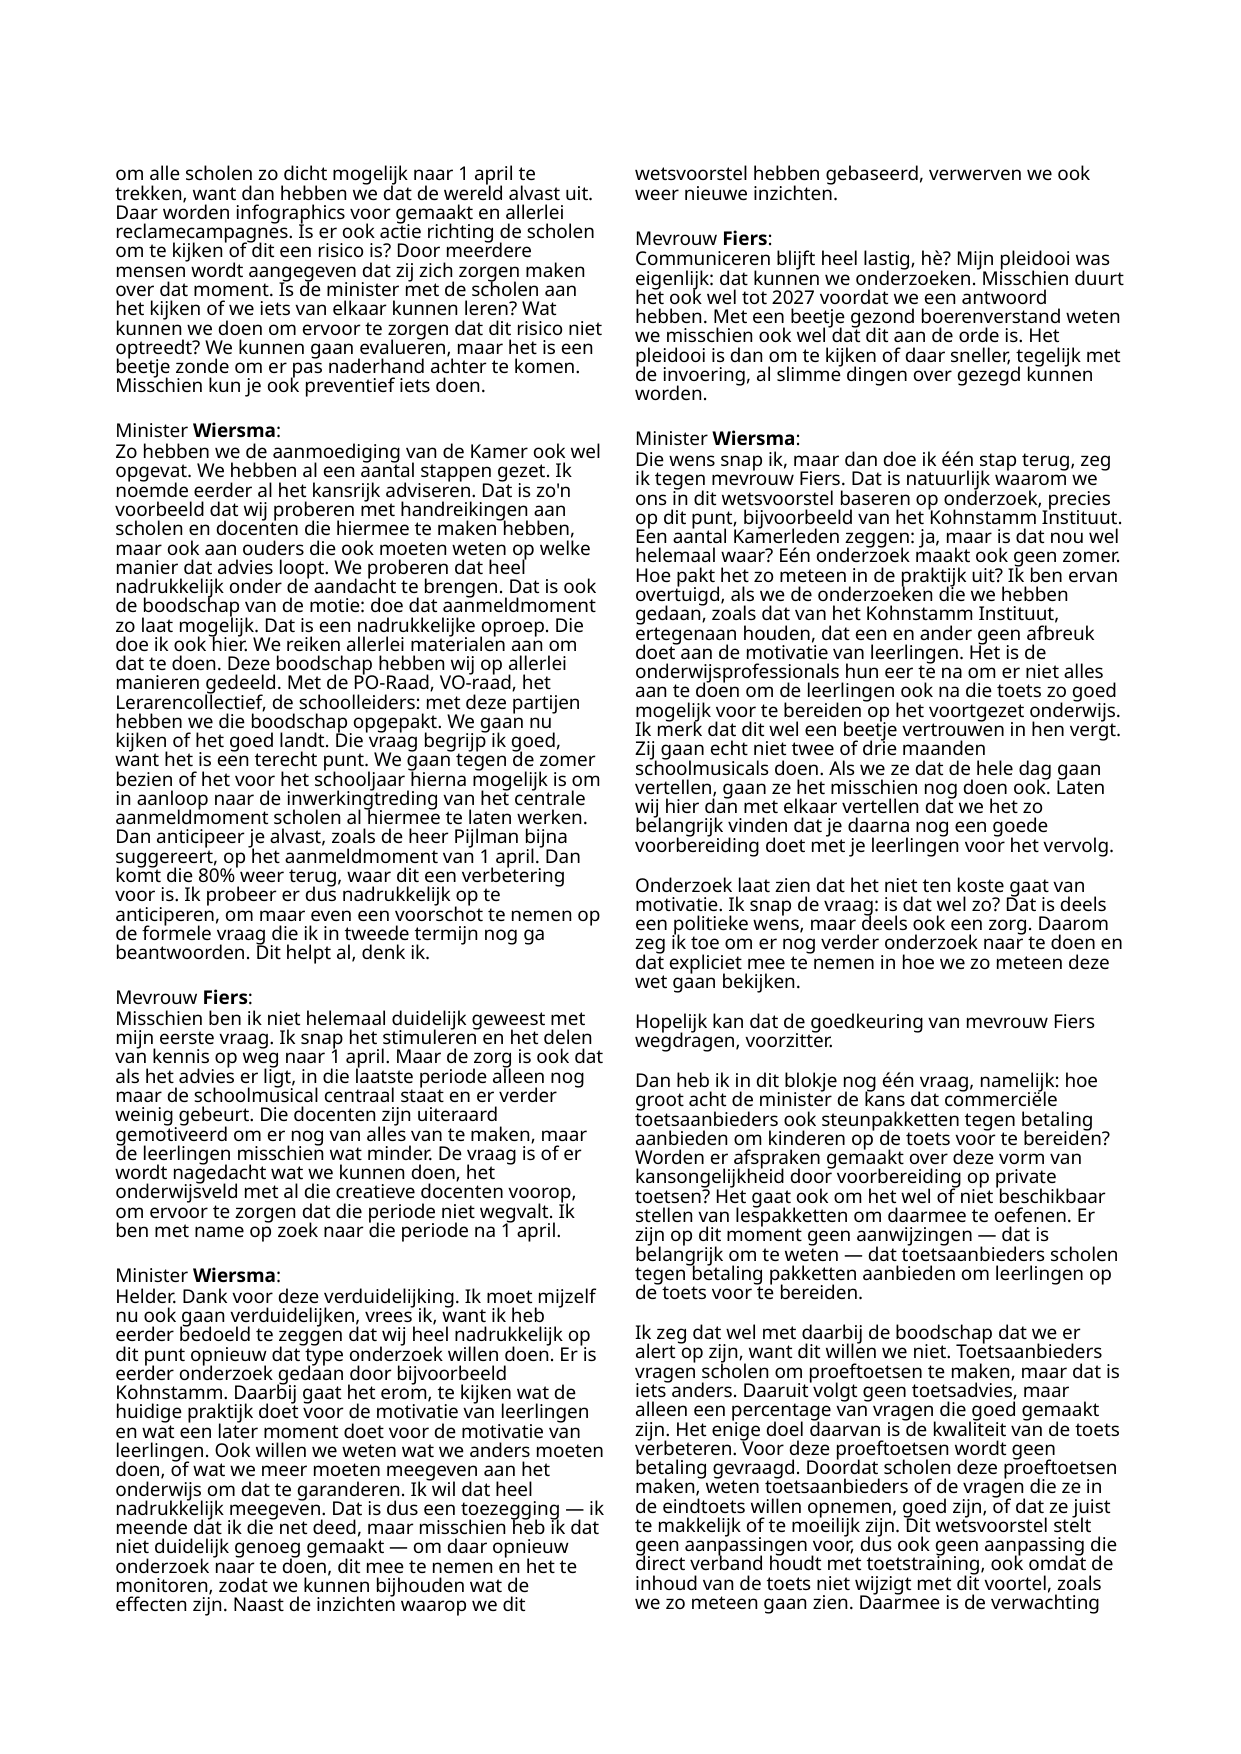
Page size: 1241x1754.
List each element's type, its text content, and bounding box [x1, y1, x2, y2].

text Minister Wiersma: [115, 1262, 605, 1288]
text Hopelijk kan dat de goedkeuring van mevrouw Fiers wegdragen, voorzitter. [635, 1013, 1125, 1051]
text Die wens snap ik, maar dan doe ik één stap terug, zeg ik tegen mevrouw Fiers. Dat is natuurlijk waarom we ons in dit wetsvoorstel baseren op onderzoek, precies op dit punt, bijvoorbeeld van het Kohnstamm Instituut. Een aantal Kamerleden zeggen: ja, maar is dat nou wel helemaal waar? Eén onderzoek maakt ook geen zomer. Hoe pakt het zo meteen in de praktijk uit? Ik ben ervan overtuigd, als we de onderzoeken die we hebben gedaan, zoals dat van het Kohnstamm Instituut, ertegenaan houden, dat een en ander geen afbreuk doet aan de motivatie van leerlingen. Het is de onderwijsprofessionals hun eer te na om er niet alles aan te doen om de leerlingen ook na die toets zo goed mogelijk voor te bereiden op het voortgezet onderwijs. Ik merk dat dit wel een beetje vertrouwen in hen vergt. Zij gaan echt niet twee of drie maanden schoolmusicals doen. Als we ze dat de hele dag gaan vertellen, gaan ze het misschien nog doen ook. Laten wij hier dan met elkaar vertellen dat we het zo belangrijk vinden dat je daarna nog een goede voorbereiding doet met je leerlingen voor het vervolg. [635, 451, 1125, 856]
text Misschien ben ik niet helemaal duidelijk geweest met mijn eerste vraag. Ik snap het stimuleren en het delen van kennis op weg naar 1 april. Maar de zorg is ook dat als het advies er ligt, in die laatste periode alleen nog maar de schoolmusical centraal staat en er verder weinig gebeurt. Die docenten zijn uiteraard gemotiveerd om er nog van alles van te maken, maar de leerlingen misschien wat minder. De vraag is of er wordt nagedacht wat we kunnen doen, het onderwijsveld met al die creatieve docenten voorop, om ervoor te zorgen dat die periode niet wegvalt. Ik ben met name op zoek naar die periode na 1 april. [115, 1010, 605, 1241]
text om alle scholen zo dicht mogelijk naar 1 april te trekken, want dan hebben we dat de wereld alvast uit. Daar worden infographics voor gemaakt en allerlei reclamecampagnes. Is er ook actie richting de scholen om te kijken of dit een risico is? Door meerdere mensen wordt aangegeven dat zij zich zorgen maken over dat moment. Is de minister met de scholen aan het kijken of we iets van elkaar kunnen leren? Wat kunnen we doen om ervoor te zorgen dat dit risico niet optreedt? We kunnen gaan evalueren, maar het is een beetje zonde om er pas naderhand achter te komen. Misschien kun je ook preventief iets doen. [115, 165, 605, 397]
text Mevrouw Fiers: [115, 984, 605, 1010]
text Onderzoek laat zien dat het niet ten koste gaat van motivatie. Ik snap de vraag: is dat wel zo? Dat is deels een politieke wens, maar deels ook een zorg. Daarom zeg ik toe om er nog verder onderzoek naar te doen en dat expliciet mee te nemen in hoe we zo meteen deze wet gaan bekijken. [635, 877, 1125, 992]
text Minister Wiersma: [115, 417, 605, 443]
text Communiceren blijft heel lastig, hè? Mijn pleidooi was eigenlijk: dat kunnen we onderzoeken. Misschien duurt het ook wel tot 2027 voordat we een antwoord hebben. Met een beetje gezond boerenverstand weten we misschien ook wel dat dit aan de orde is. Het pleidooi is dan om te kijken of daar sneller, tegelijk met de invoering, al slimme dingen over gezegd kunnen worden. [635, 250, 1125, 404]
text Dan heb ik in dit blokje nog één vraag, namelijk: hoe groot acht de minister de kans dat commerciële toetsaanbieders ook steunpakketten tegen betaling aanbieden om kinderen op de toets voor te bereiden? Worden er afspraken gemaakt over deze vorm van kansongelijkheid door voorbereiding op private toetsen? Het gaat ook om het wel of niet beschikbaar stellen van lespakketten om daarmee te oefenen. Er zijn op dit moment geen aanwijzingen — dat is belangrijk om te weten — dat toetsaanbieders scholen tegen betaling pakketten aanbieden om leerlingen op de toets voor te bereiden. [635, 1072, 1125, 1303]
text Zo hebben we de aanmoediging van de Kamer ook wel opgevat. We hebben al een aantal stappen gezet. Ik noemde eerder al het kansrijk adviseren. Dat is zo'n voorbeeld dat wij proberen met handreikingen aan scholen en docenten die hiermee te maken hebben, maar ook aan ouders die ook moeten weten op welke manier dat advies loopt. We proberen dat heel nadrukkelijk onder de aandacht te brengen. Dat is ook de boodschap van de motie: doe dat aanmeldmoment zo laat mogelijk. Dat is een nadrukkelijke oproep. Die doe ik ook hier. We reiken allerlei materialen aan om dat te doen. Deze boodschap hebben wij op allerlei manieren gedeeld. Met de PO-Raad, VO-raad, het Lerarencollectief, de schoolleiders: met deze partijen hebben we die boodschap opgepakt. We gaan nu kijken of het goed landt. Die vraag begrijp ik goed, want het is een terecht punt. We gaan tegen de zomer bezien of het voor het schooljaar hierna mogelijk is om in aanloop naar de inwerkingtreding van het centrale aanmeldmoment scholen al hiermee te laten werken. Dan anticipeer je alvast, zoals de heer Pijlman bijna suggereert, op het aanmeldmoment van 1 april. Dan komt die 80% weer terug, waar dit een verbetering voor is. Ik probeer er dus nadrukkelijk op te anticiperen, om maar even een voorschot te nemen op de formele vraag die ik in tweede termijn nog ga beantwoorden. Dit helpt al, denk ik. [115, 443, 605, 963]
text Helder. Dank voor deze verduidelijking. Ik moet mijzelf nu ook gaan verduidelijken, vrees ik, want ik heb eerder bedoeld te zeggen dat wij heel nadrukkelijk op dit punt opnieuw dat type onderzoek willen doen. Er is eerder onderzoek gedaan door bijvoorbeeld Kohnstamm. Daarbij gaat het erom, te kijken wat de huidige praktijk doet voor de motivatie van leerlingen en wat een later moment doet voor de motivatie van leerlingen. Ook willen we weten wat we anders moeten doen, of wat we meer moeten meegeven aan het onderwijs om dat te garanderen. Ik wil dat heel nadrukkelijk meegeven. Dat is dus een toezegging — ik meende dat ik die net deed, maar misschien heb ik dat niet duidelijk genoeg gemaakt — om daar opnieuw onderzoek naar te doen, dit mee te nemen en het te monitoren, zodat we kunnen bijhouden wat de effecten zijn. Naast de inzichten waarop we dit [115, 1288, 605, 1615]
text Mevrouw Fiers: [635, 225, 1125, 250]
text Ik zeg dat wel met daarbij de boodschap dat we er alert op zijn, want dit willen we niet. Toetsaanbieders vragen scholen om proeftoetsen te maken, maar dat is iets anders. Daaruit volgt geen toetsadvies, maar alleen een percentage van vragen die goed gemaakt zijn. Het enige doel daarvan is de kwaliteit van de toets verbeteren. Voor deze proeftoetsen wordt geen betaling gevraagd. Doordat scholen deze proeftoetsen maken, weten toetsaanbieders of de vragen die ze in de eindtoets willen opnemen, goed zijn, of dat ze juist te makkelijk of te moeilijk zijn. Dit wetsvoorstel stelt geen aanpassingen voor, dus ook geen aanpassing die direct verband houdt met toetstraining, ook omdat de inhoud van de toets niet wijzigt met dit voortel, zoals we zo meteen gaan zien. Daarmee is de verwachting [635, 1324, 1125, 1613]
text Minister Wiersma: [635, 425, 1125, 451]
text wetsvoorstel hebben gebaseerd, verwerven we ook weer nieuwe inzichten. [635, 165, 1125, 204]
